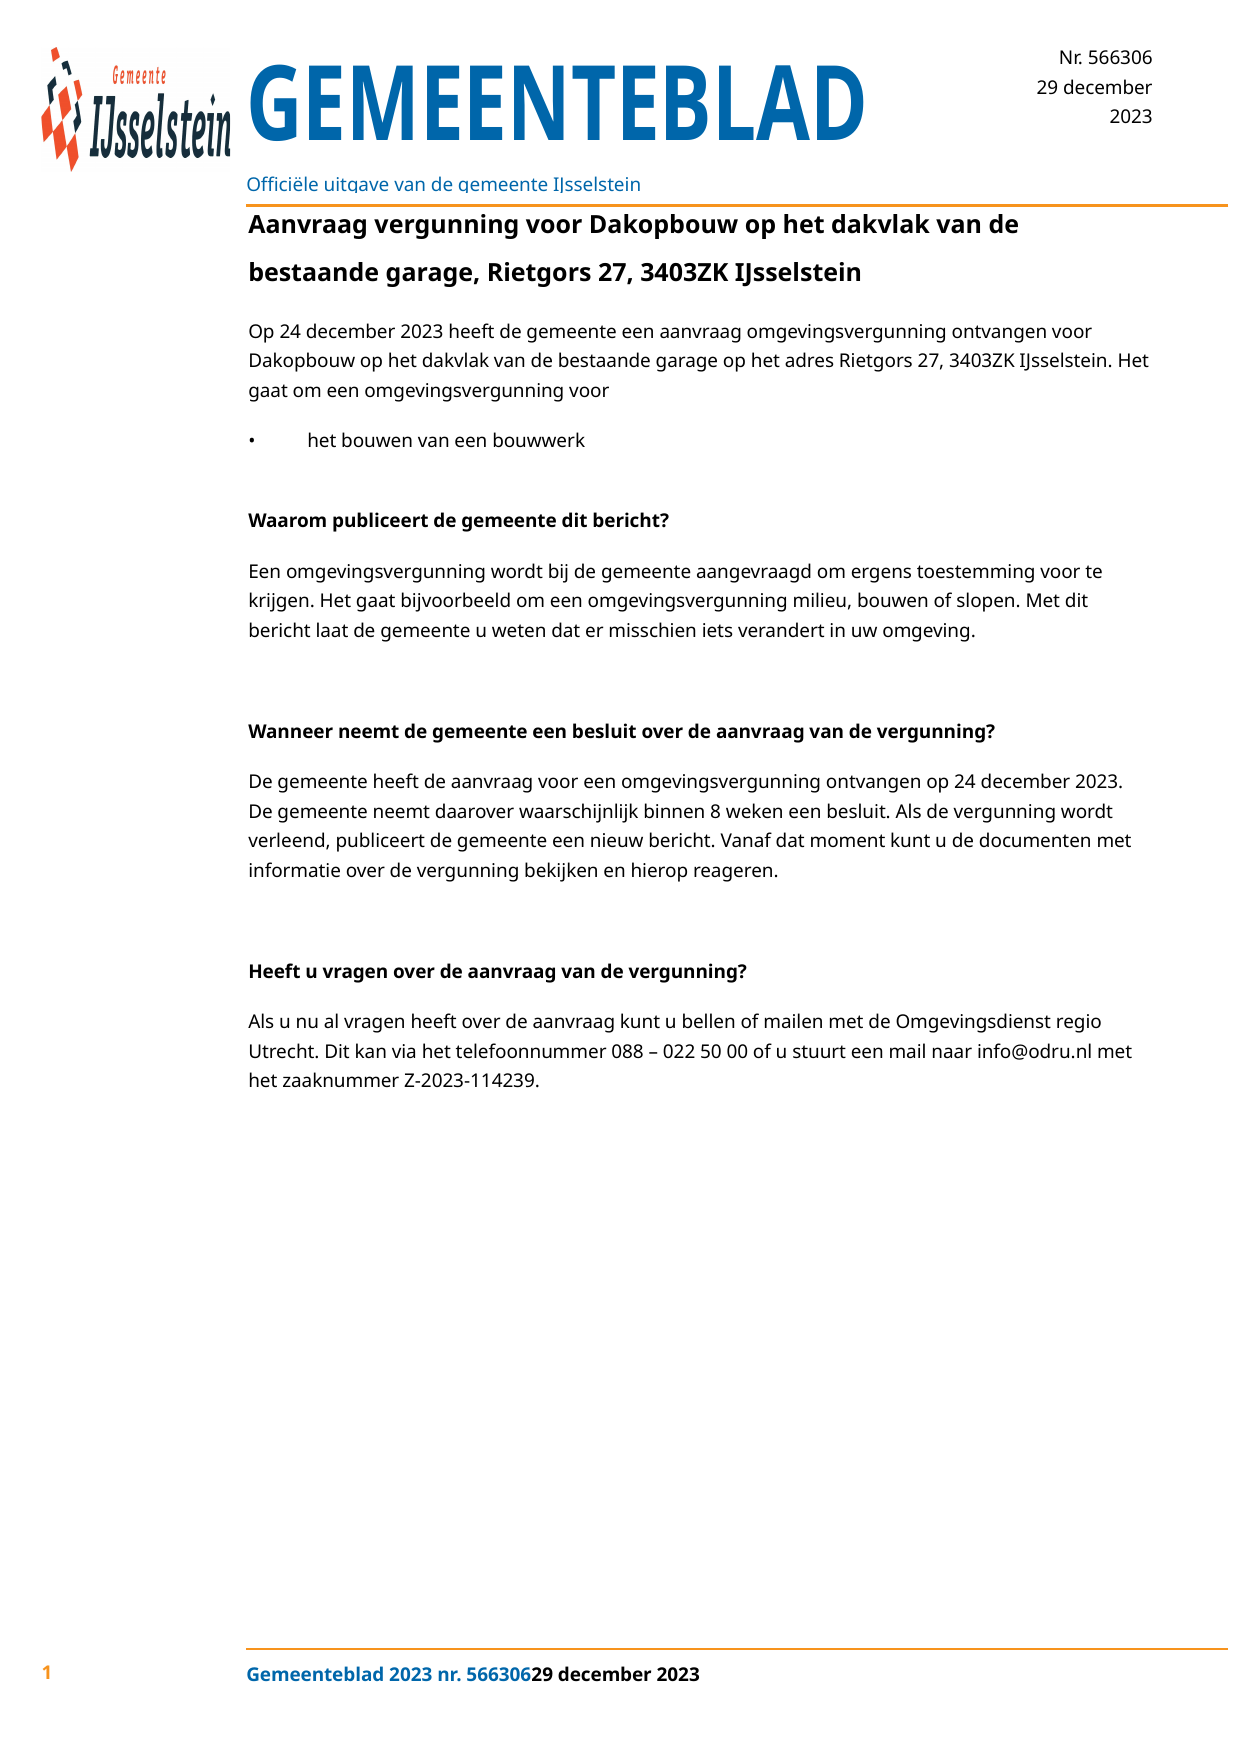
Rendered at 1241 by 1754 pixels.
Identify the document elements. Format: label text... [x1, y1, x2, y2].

picture [41, 47, 231, 172]
text Een omgevingsvergunning wordt bij de gemeente aangevraagd om ergens toestemming voor te krijgen. Het gaat bijvoorbeeld om een omgevingsvergunning milieu, bouwen of slopen. Met dit bericht laat de gemeente u weten dat er misschien iets verandert in uw omgeving. [248, 558, 1152, 643]
text Wanneer neemt de gemeente een besluit over de aanvraag van de vergunning? [248, 718, 1152, 744]
text Waarom publiceert de gemeente dit bericht? [248, 507, 1152, 533]
text Aanvraag vergunning voor Dakopbouw op het dakvlak van de bestaande garage, Rietgors 27, 3403ZK IJsselstein [248, 207, 1152, 288]
text Heeft u vragen over de aanvraag van de vergunning? [248, 958, 1152, 984]
text Op 24 december 2023 heeft de gemeente een aanvraag omgevingsvergunning ontvangen voor Dakopbouw op het dakvlak van de bestaande garage op het adres Rietgors 27, 3403ZK IJsselstein. Het gaat om een omgevingsvergunning voor [248, 318, 1152, 403]
list het bouwen van een bouwwerk [248, 427, 1152, 453]
text De gemeente heeft de aanvraag voor een omgevingsvergunning ontvangen op 24 december 2023. De gemeente neemt daarover waarschijnlijk binnen 8 weken een besluit. Als de vergunning wordt verleend, publiceert de gemeente een nieuw bericht. Vanaf dat moment kunt u de documenten met informatie over de vergunning bekijken en hierop reageren. [248, 768, 1152, 883]
text Als u nu al vragen heeft over de aanvraag kunt u bellen of mailen met de Omgevingsdienst regio Utrecht. Dit kan via het telefoonnummer 088 – 022 50 00 of u stuurt een mail naar info@odru.nl met het zaaknummer Z-2023-114239. [248, 1008, 1152, 1093]
